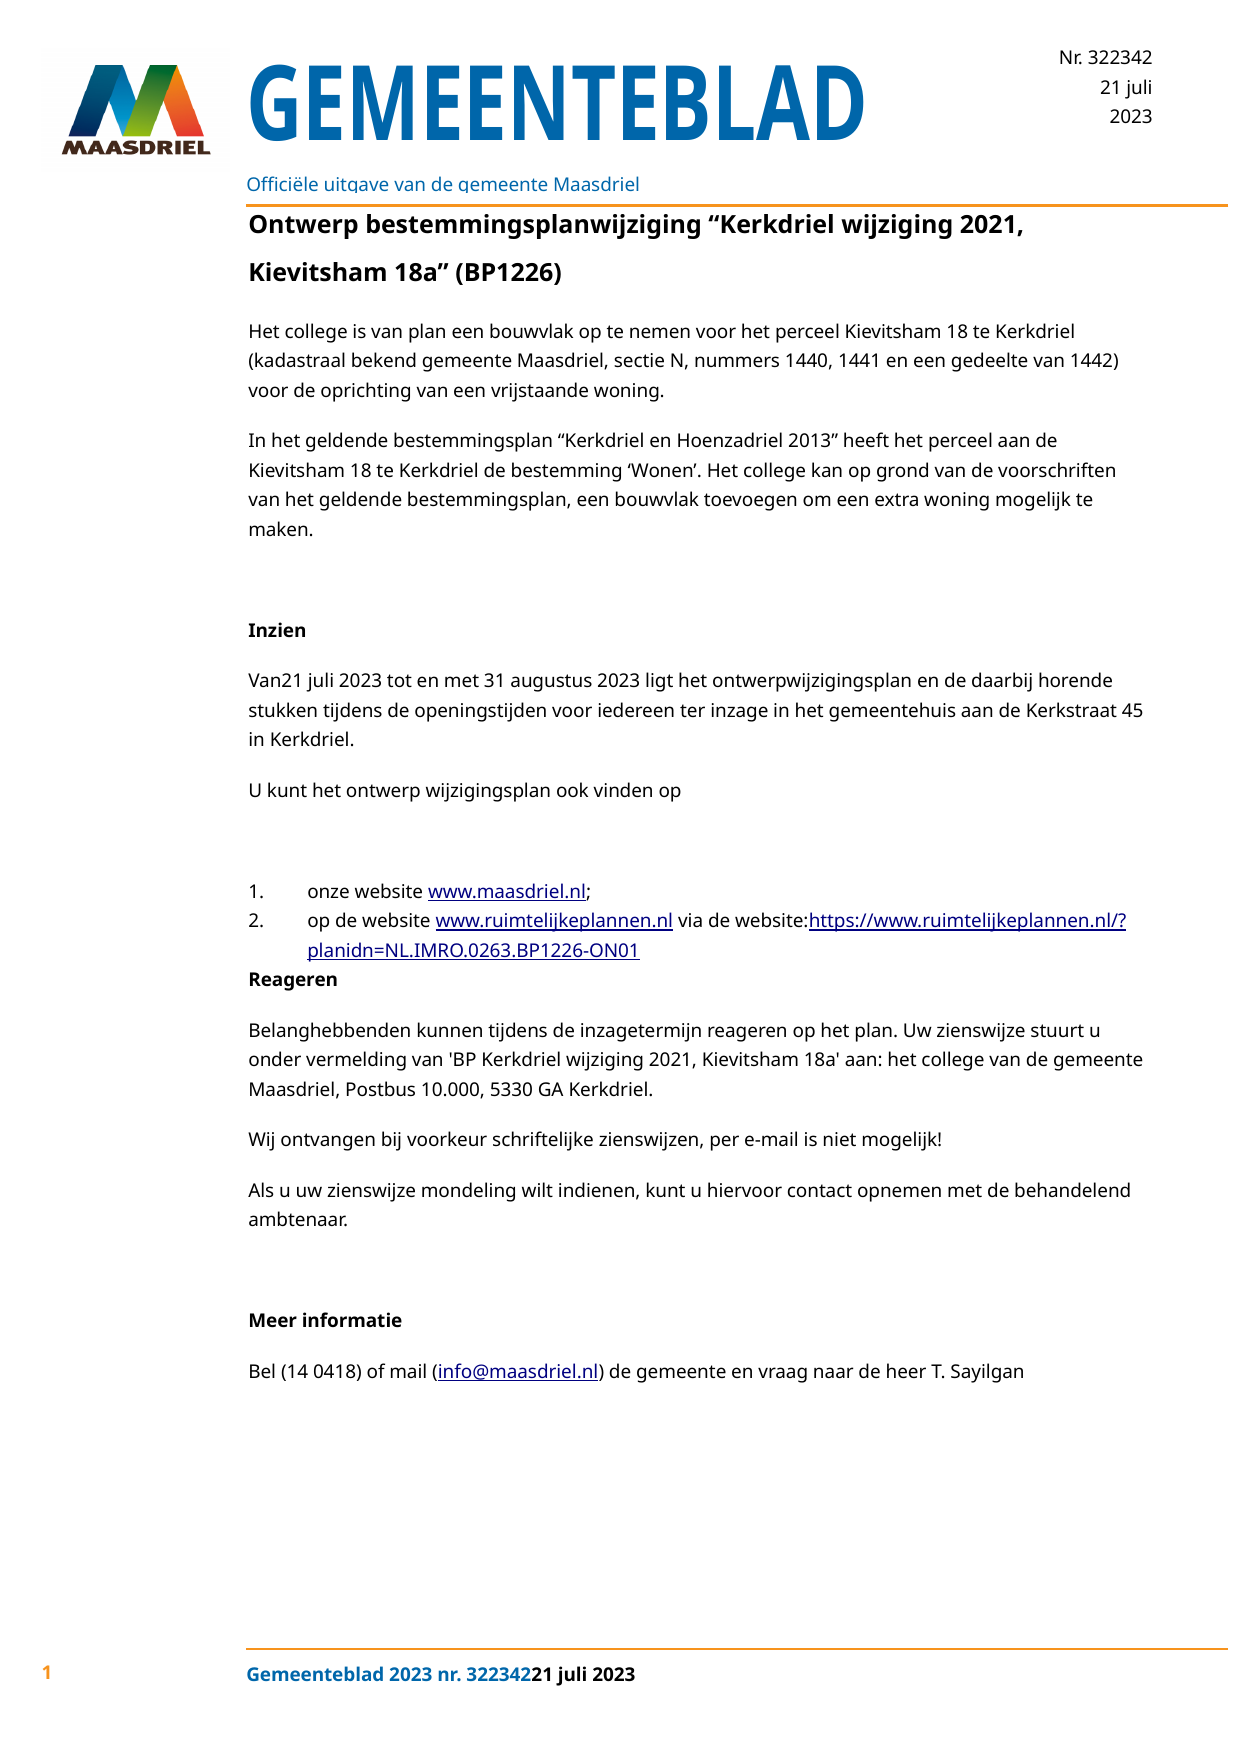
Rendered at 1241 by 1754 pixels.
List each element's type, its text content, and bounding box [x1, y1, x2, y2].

text Meer informatie [248, 1307, 1152, 1333]
text Wij ontvangen bij voorkeur schriftelijke zienswijzen, per e-mail is niet mogelijk! [248, 1127, 1152, 1152]
text Van21 juli 2023 tot en met 31 augustus 2023 ligt het ontwerpwijzigingsplan en de daarbij horende stukken tijdens de openingstijden voor iedereen ter inzage in het gemeentehuis aan de Kerkstraat 45 in Kerkdriel. [248, 667, 1152, 752]
text Belanghebbenden kunnen tijdens de inzagetermijn reageren op het plan. Uw zienswijze stuurt u onder vermelding van 'BP Kerkdriel wijziging 2021, Kievitsham 18a' aan: het college van de gemeente Maasdriel, Postbus 10.000, 5330 GA Kerkdriel. [248, 1017, 1152, 1102]
list op de website www.ruimtelijkeplannen.nl via de website:https://www.ruimtelijkeplannen.nl/?planidn=NL.IMRO.0263.BP1226-ON01 [248, 907, 1152, 963]
picture [41, 47, 231, 172]
list onze website www.maasdriel.nl; [248, 878, 1152, 904]
text In het geldende bestemmingsplan “Kerkdriel en Hoenzadriel 2013” heeft het perceel aan de Kievitsham 18 te Kerkdriel de bestemming ‘Wonen’. Het college kan op grond van de voorschriften van het geldende bestemmingsplan, een bouwvlak toevoegen om een extra woning mogelijk te maken. [248, 427, 1152, 542]
text Inzien [248, 617, 1152, 643]
text Reageren [248, 967, 1152, 992]
text Ontwerp bestemmingsplanwijziging “Kerkdriel wijziging 2021, Kievitsham 18a” (BP1226) [248, 207, 1152, 288]
text Het college is van plan een bouwvlak op te nemen voor het perceel Kievitsham 18 te Kerkdriel (kadastraal bekend gemeente Maasdriel, sectie N, nummers 1440, 1441 en een gedeelte van 1442) voor de oprichting van een vrijstaande woning. [248, 318, 1152, 403]
text Bel (14 0418) of mail (info@maasdriel.nl) de gemeente en vraag naar de heer T. Sayilgan [248, 1358, 1152, 1384]
text Als u uw zienswijze mondeling wilt indienen, kunt u hiervoor contact opnemen met de behandelend ambtenaar. [248, 1177, 1152, 1232]
text U kunt het ontwerp wijzigingsplan ook vinden op [248, 777, 1152, 803]
